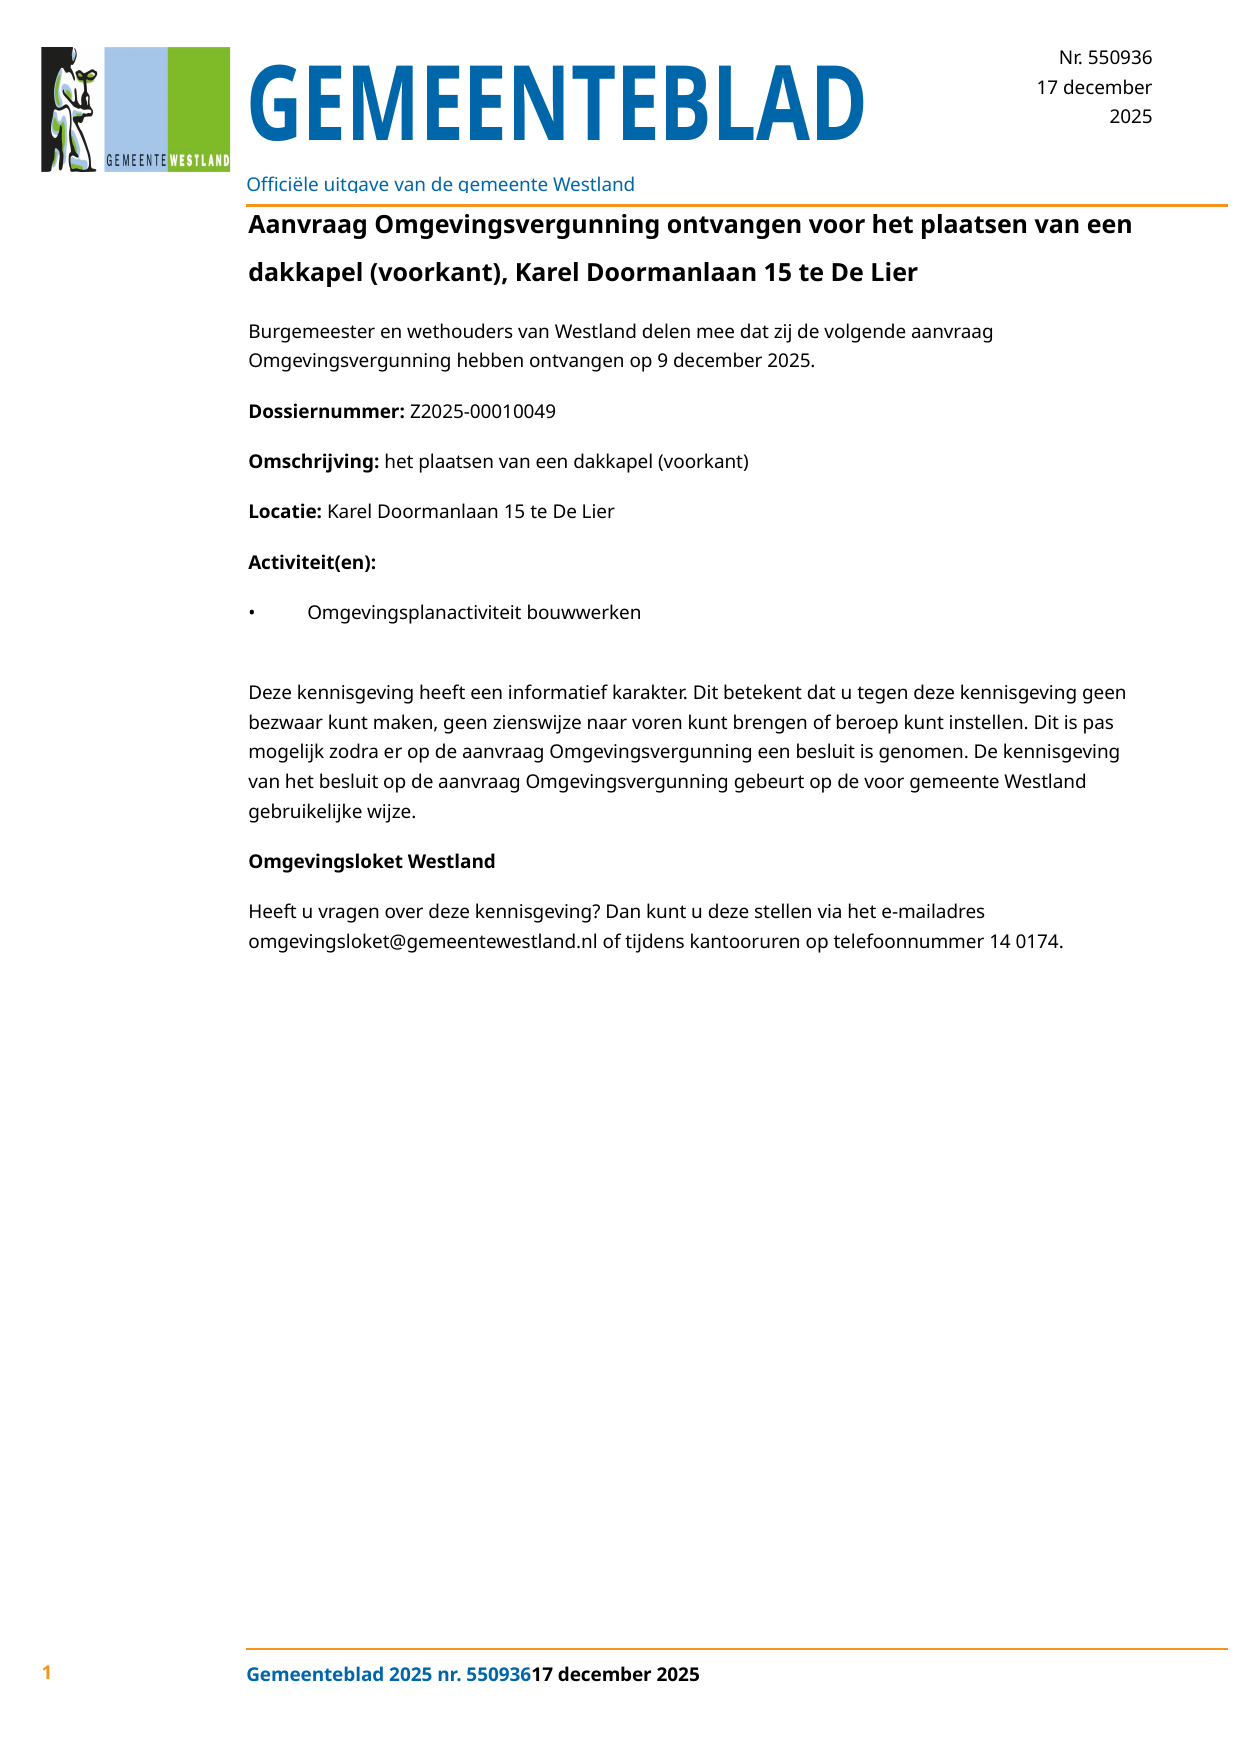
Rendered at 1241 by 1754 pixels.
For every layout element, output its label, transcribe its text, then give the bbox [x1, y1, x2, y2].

text Activiteit(en): [248, 549, 1152, 575]
text Aanvraag Omgevingsvergunning ontvangen voor het plaatsen van een dakkapel (voorkant), Karel Doormanlaan 15 te De Lier [248, 207, 1152, 288]
text Heeft u vragen over deze kennisgeving? Dan kunt u deze stellen via het e-mailadres omgevingsloket@gemeentewestland.nl of tijdens kantooruren op telefoonnummer 14 0174. [248, 899, 1152, 954]
text Locatie: Karel Doormanlaan 15 te De Lier [248, 499, 1152, 524]
text Burgemeester en wethouders van Westland delen mee dat zij de volgende aanvraag Omgevingsvergunning hebben ontvangen op 9 december 2025. [248, 318, 1152, 373]
list Omgevingsplanactiviteit bouwwerken [248, 599, 1152, 625]
text Omschrijving: het plaatsen van een dakkapel (voorkant) [248, 448, 1152, 474]
text Omgevingsloket Westland [248, 848, 1152, 874]
text Dossiernummer: Z2025-00010049 [248, 398, 1152, 424]
text Deze kennisgeving heeft een informatief karakter. Dit betekent dat u tegen deze kennisgeving geen bezwaar kunt maken, geen zienswijze naar voren kunt brengen of beroep kunt instellen. Dit is pas mogelijk zodra er op de aanvraag Omgevingsvergunning een besluit is genomen. De kennisgeving van het besluit op de aanvraag Omgevingsvergunning gebeurt op de voor gemeente Westland gebruikelijke wijze. [248, 679, 1152, 824]
picture [41, 47, 231, 172]
